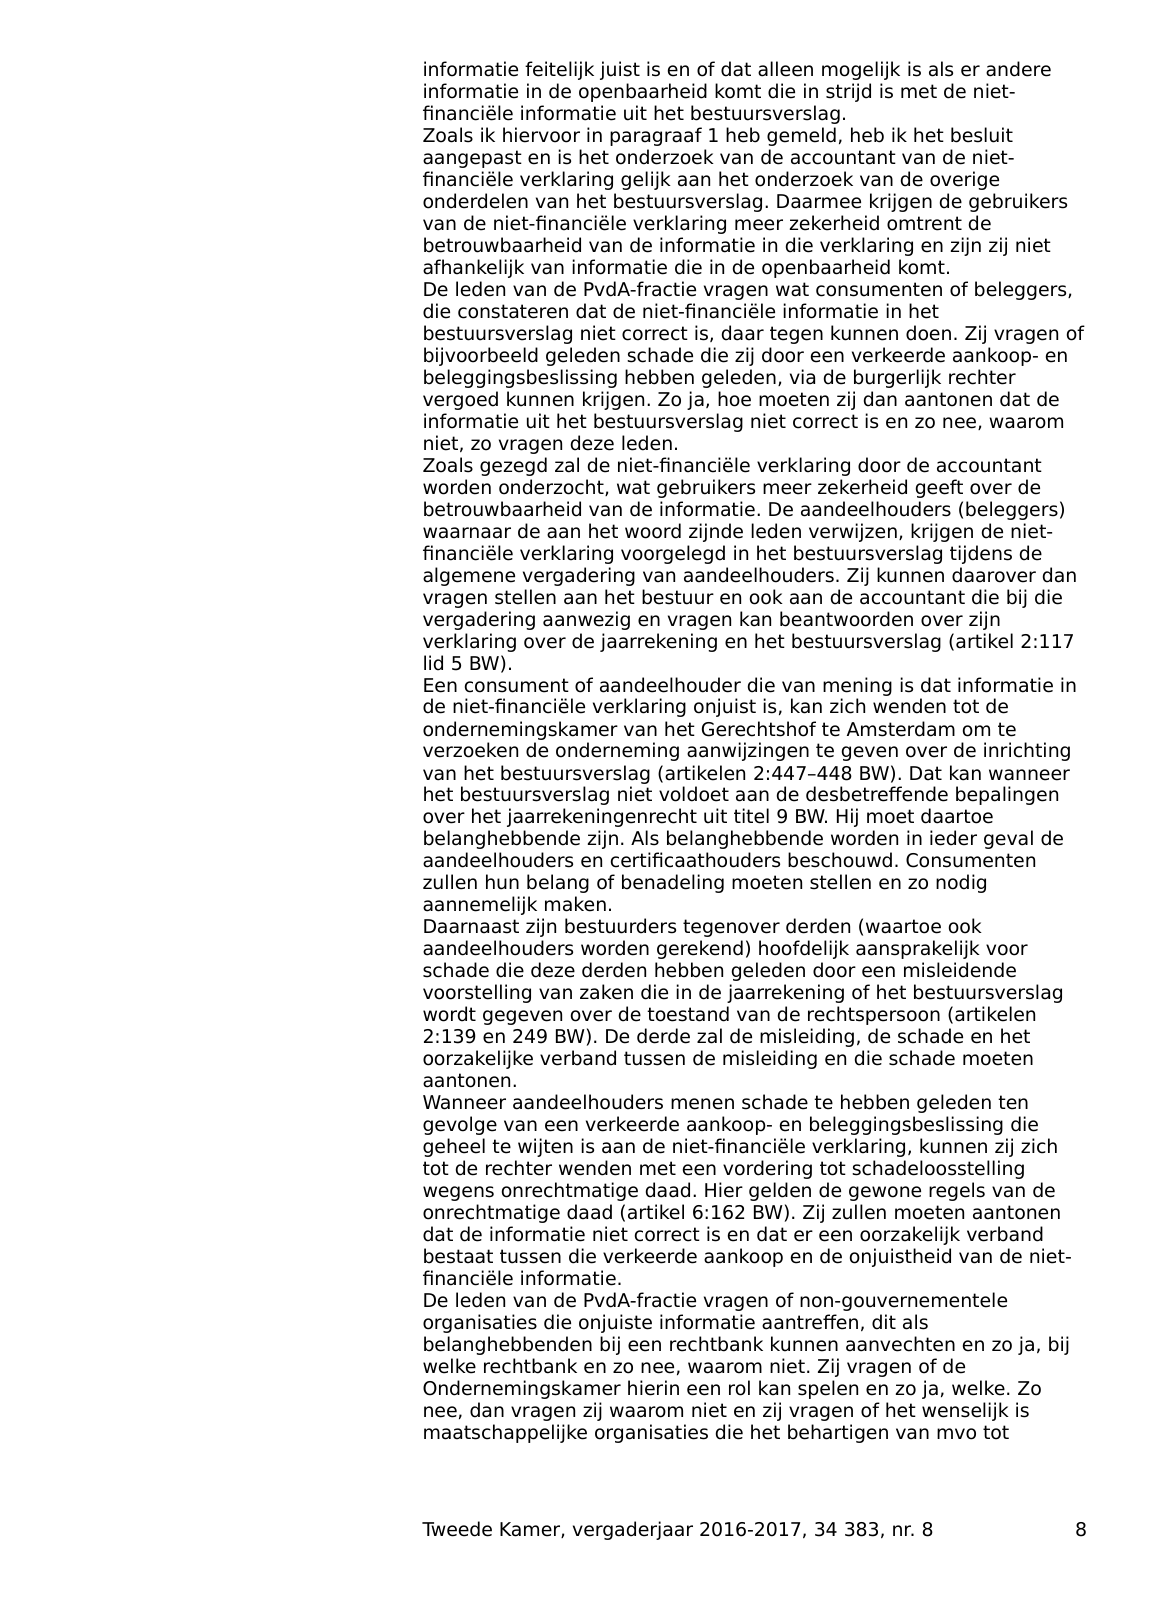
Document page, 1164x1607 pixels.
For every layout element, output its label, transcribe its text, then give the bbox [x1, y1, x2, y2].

text informatie feitelijk juist is en of dat alleen mogelijk is als er andere informatie in de openbaarheid komt die in strijd is met de niet-financiële informatie uit het bestuursverslag. [422, 59, 1087, 125]
text De leden van de PvdA-fractie vragen of non-gouvernementele organisaties die onjuiste informatie aantreffen, dit als belanghebbenden bij een rechtbank kunnen aanvechten en zo ja, bij welke rechtbank en zo nee, waarom niet. Zij vragen of de Ondernemingskamer hierin een rol kan spelen en zo ja, welke. Zo nee, dan vragen zij waarom niet en zij vragen of het wenselijk is maatschappelijke organisaties die het behartigen van mvo tot [422, 1290, 1087, 1444]
text Zoals ik hiervoor in paragraaf 1 heb gemeld, heb ik het besluit aangepast en is het onderzoek van de accountant van de niet-financiële verklaring gelijk aan het onderzoek van de overige onderdelen van het bestuursverslag. Daarmee krijgen de gebruikers van de niet-financiële verklaring meer zekerheid omtrent de betrouwbaarheid van de informatie in die verklaring en zijn zij niet afhankelijk van informatie die in de openbaarheid komt. [422, 125, 1087, 279]
text Wanneer aandeelhouders menen schade te hebben geleden ten gevolge van een verkeerde aankoop- en beleggingsbeslissing die geheel te wijten is aan de niet-financiële verklaring, kunnen zij zich tot de rechter wenden met een vordering tot schadeloosstelling wegens onrechtmatige daad. Hier gelden de gewone regels van de onrechtmatige daad (artikel 6:162 BW). Zij zullen moeten aantonen dat de informatie niet correct is en dat er een oorzakelijk verband bestaat tussen die verkeerde aankoop en de onjuistheid van de niet-financiële informatie. [422, 1092, 1087, 1290]
text Zoals gezegd zal de niet-financiële verklaring door de accountant worden onderzocht, wat gebruikers meer zekerheid geeft over de betrouwbaarheid van de informatie. De aandeelhouders (beleggers) waarnaar de aan het woord zijnde leden verwijzen, krijgen de niet-financiële verklaring voorgelegd in het bestuursverslag tijdens de algemene vergadering van aandeelhouders. Zij kunnen daarover dan vragen stellen aan het bestuur en ook aan de accountant die bij die vergadering aanwezig en vragen kan beantwoorden over zijn verklaring over de jaarrekening en het bestuursverslag (artikel 2:117 lid 5 BW). [422, 455, 1087, 674]
text De leden van de PvdA-fractie vragen wat consumenten of beleggers, die constateren dat de niet-financiële informatie in het bestuursverslag niet correct is, daar tegen kunnen doen. Zij vragen of bijvoorbeeld geleden schade die zij door een verkeerde aankoop- en beleggingsbeslissing hebben geleden, via de burgerlijk rechter vergoed kunnen krijgen. Zo ja, hoe moeten zij dan aantonen dat de informatie uit het bestuursverslag niet correct is en zo nee, waarom niet, zo vragen deze leden. [422, 279, 1087, 455]
text Daarnaast zijn bestuurders tegenover derden (waartoe ook aandeelhouders worden gerekend) hoofdelijk aansprakelijk voor schade die deze derden hebben geleden door een misleidende voorstelling van zaken die in de jaarrekening of het bestuursverslag wordt gegeven over de toestand van de rechtspersoon (artikelen 2:139 en 249 BW). De derde zal de misleiding, de schade en het oorzakelijke verband tussen de misleiding en die schade moeten aantonen. [422, 916, 1087, 1092]
text Een consument of aandeelhouder die van mening is dat informatie in de niet-financiële verklaring onjuist is, kan zich wenden tot de ondernemingskamer van het Gerechtshof te Amsterdam om te verzoeken de onderneming aanwijzingen te geven over de inrichting van het bestuursverslag (artikelen 2:447–448 BW). Dat kan wanneer het bestuursverslag niet voldoet aan de desbetreffende bepalingen over het jaarrekeningenrecht uit titel 9 BW. Hij moet daartoe belanghebbende zijn. Als belanghebbende worden in ieder geval de aandeelhouders en certificaathouders beschouwd. Consumenten zullen hun belang of benadeling moeten stellen en zo nodig aannemelijk maken. [422, 674, 1087, 916]
